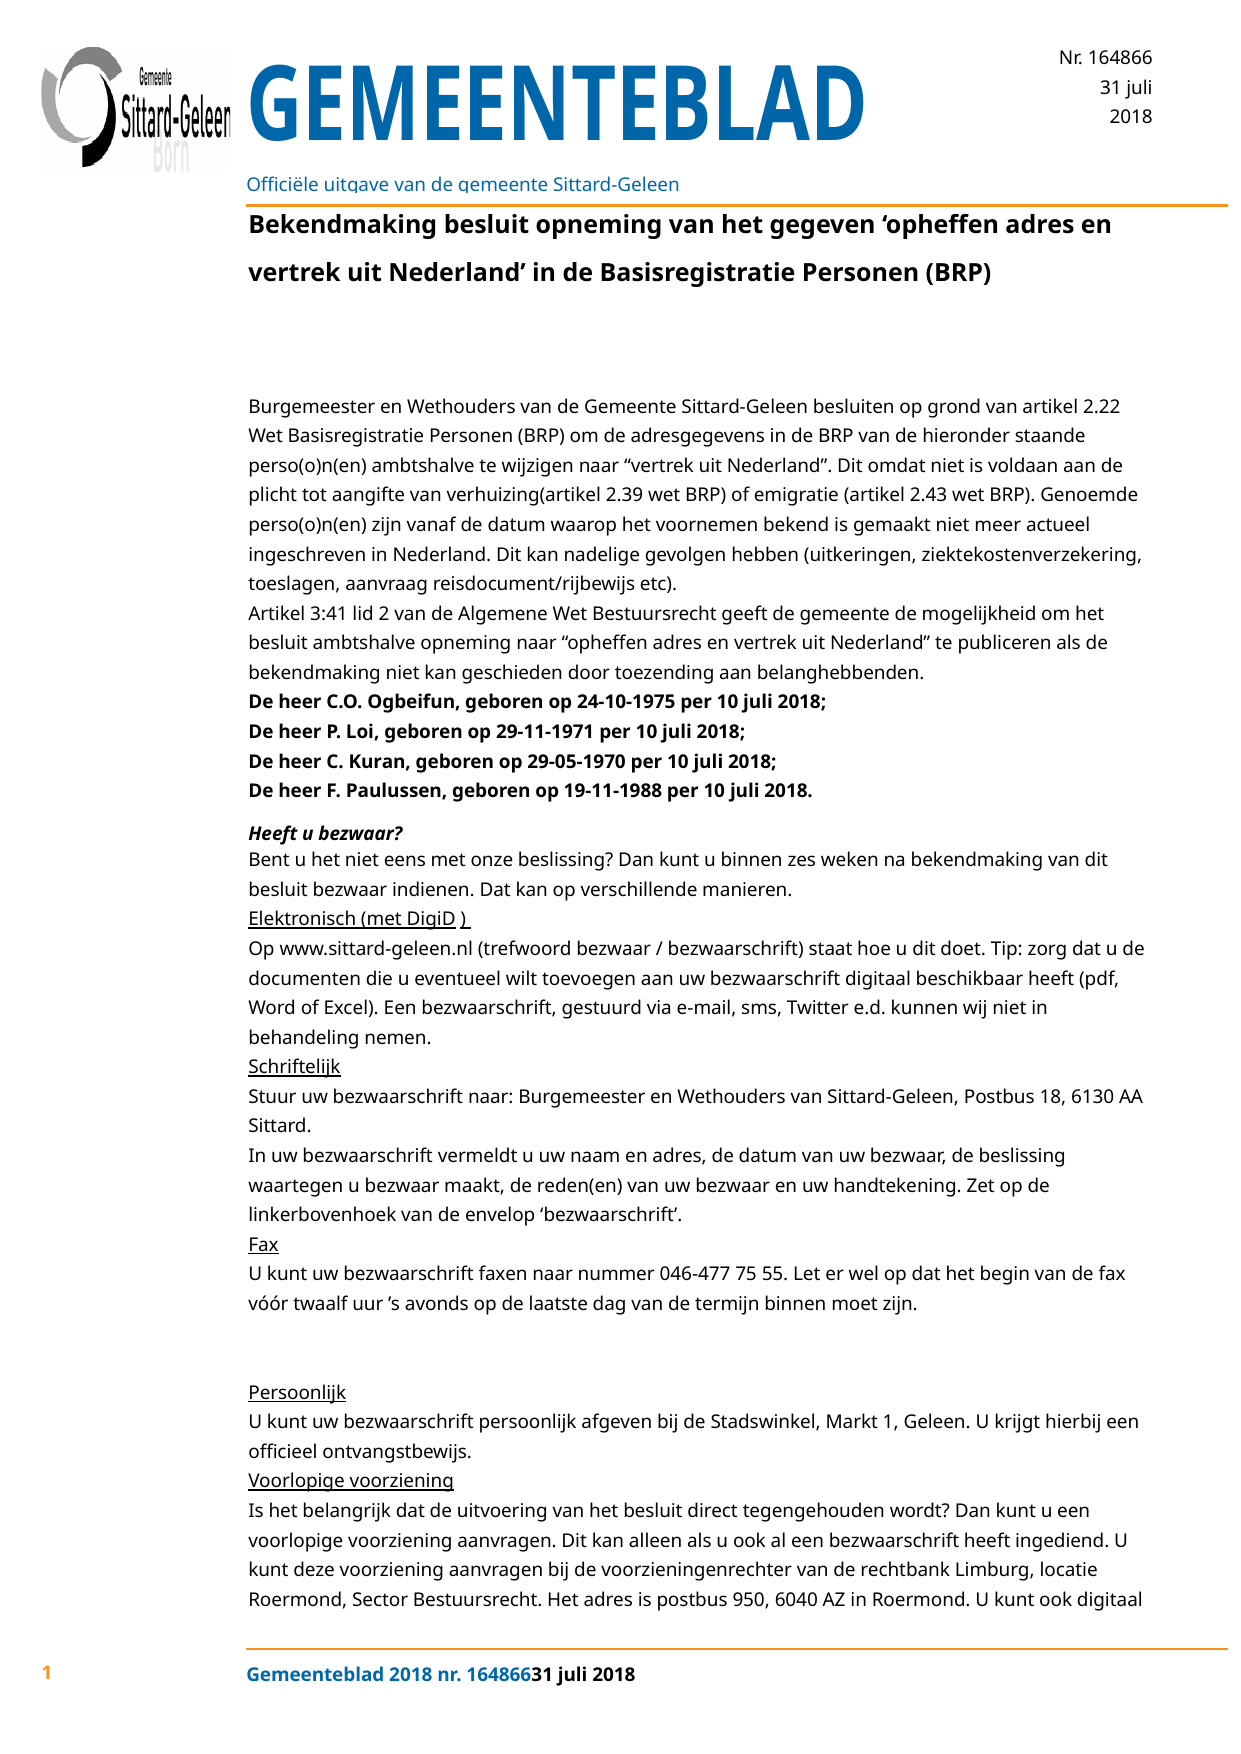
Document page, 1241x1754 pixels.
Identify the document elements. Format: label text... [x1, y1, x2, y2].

text Bekendmaking besluit opneming van het gegeven ‘opheffen adres en vertrek uit Nederland’ in de Basisregistratie Personen (BRP) [248, 207, 1152, 288]
text Bent u het niet eens met onze beslissing? Dan kunt u binnen zes weken na bekendmaking van dit besluit bezwaar indienen. Dat kan op verschillende manieren. [248, 846, 1152, 902]
text Op www.sittard-geleen.nl (trefwoord bezwaar / bezwaarschrift) staat hoe u dit doet. Tip: zorg dat u de documenten die u eventueel wilt toevoegen aan uw bezwaarschrift digitaal beschikbaar heeft (pdf, Word of Excel). Een bezwaarschrift, gestuurd via e-mail, sms, Twitter e.d. kunnen wij niet in behandeling nemen. [248, 935, 1152, 1049]
text De heer C. Kuran, geboren op 29-05-1970 per 10 juli 2018; [248, 748, 1152, 774]
text In uw bezwaarschrift vermeldt u uw naam en adres, de datum van uw bezwaar, de beslissing waartegen u bezwaar maakt, de reden(en) van uw bezwaar en uw handtekening. Zet op de linkerbovenhoek van de envelop ‘bezwaarschrift’. [248, 1142, 1152, 1227]
text Persoonlijk [248, 1379, 1152, 1404]
text U kunt uw bezwaarschrift persoonlijk afgeven bij de Stadswinkel, Markt 1, Geleen. U krijgt hierbij een officieel ontvangstbewijs. [248, 1408, 1152, 1464]
text Fax [248, 1231, 1152, 1257]
text Heeft u bezwaar? [248, 821, 1152, 846]
text Is het belangrijk dat de uitvoering van het besluit direct tegengehouden wordt? Dan kunt u een voorlopige voorziening aanvragen. Dit kan alleen als u ook al een bezwaarschrift heeft ingediend. U kunt deze voorziening aanvragen bij de voorzieningenrechter van de rechtbank Limburg, locatie Roermond, Sector Bestuursrecht. Het adres is postbus 950, 6040 AZ in Roermond. U kunt ook digitaal [248, 1497, 1152, 1612]
text Stuur uw bezwaarschrift naar: Burgemeester en Wethouders van Sittard-Geleen, Postbus 18, 6130 AA Sittard. [248, 1083, 1152, 1138]
text Schriftelijk [248, 1053, 1152, 1079]
text Voorlopige voorziening [248, 1468, 1152, 1493]
text Artikel 3:41 lid 2 van de Algemene Wet Bestuursrecht geeft de gemeente de mogelijkheid om het besluit ambtshalve opneming naar “opheffen adres en vertrek uit Nederland” te publiceren als de bekendmaking niet kan geschieden door toezending aan belanghebbenden. [248, 600, 1152, 685]
text De heer C.O. Ogbeifun, geboren op 24-10-1975 per 10 juli 2018; [248, 689, 1152, 714]
picture [41, 47, 231, 172]
text De heer P. Loi, geboren op 29-11-1971 per 10 juli 2018; [248, 718, 1152, 744]
text Elektronisch (met DigiD ) [248, 906, 1152, 931]
text De heer F. Paulussen, geboren op 19-11-1988 per 10 juli 2018. [248, 777, 1152, 803]
text Burgemeester en Wethouders van de Gemeente Sittard-Geleen besluiten op grond van artikel 2.22 Wet Basisregistratie Personen (BRP) om de adresgegevens in de BRP van de hieronder staande perso(o)n(en) ambtshalve te wijzigen naar “vertrek uit Nederland”. Dit omdat niet is voldaan aan de plicht tot aangifte van verhuizing(artikel 2.39 wet BRP) of emigratie (artikel 2.43 wet BRP). Genoemde perso(o)n(en) zijn vanaf de datum waarop het voornemen bekend is gemaakt niet meer actueel ingeschreven in Nederland. Dit kan nadelige gevolgen hebben (uitkeringen, ziektekostenverzekering, toeslagen, aanvraag reisdocument/rijbewijs etc). [248, 393, 1152, 596]
text U kunt uw bezwaarschrift faxen naar nummer 046-477 75 55. Let er wel op dat het begin van de fax vóór twaalf uur ’s avonds op de laatste dag van de termijn binnen moet zijn. [248, 1261, 1152, 1316]
